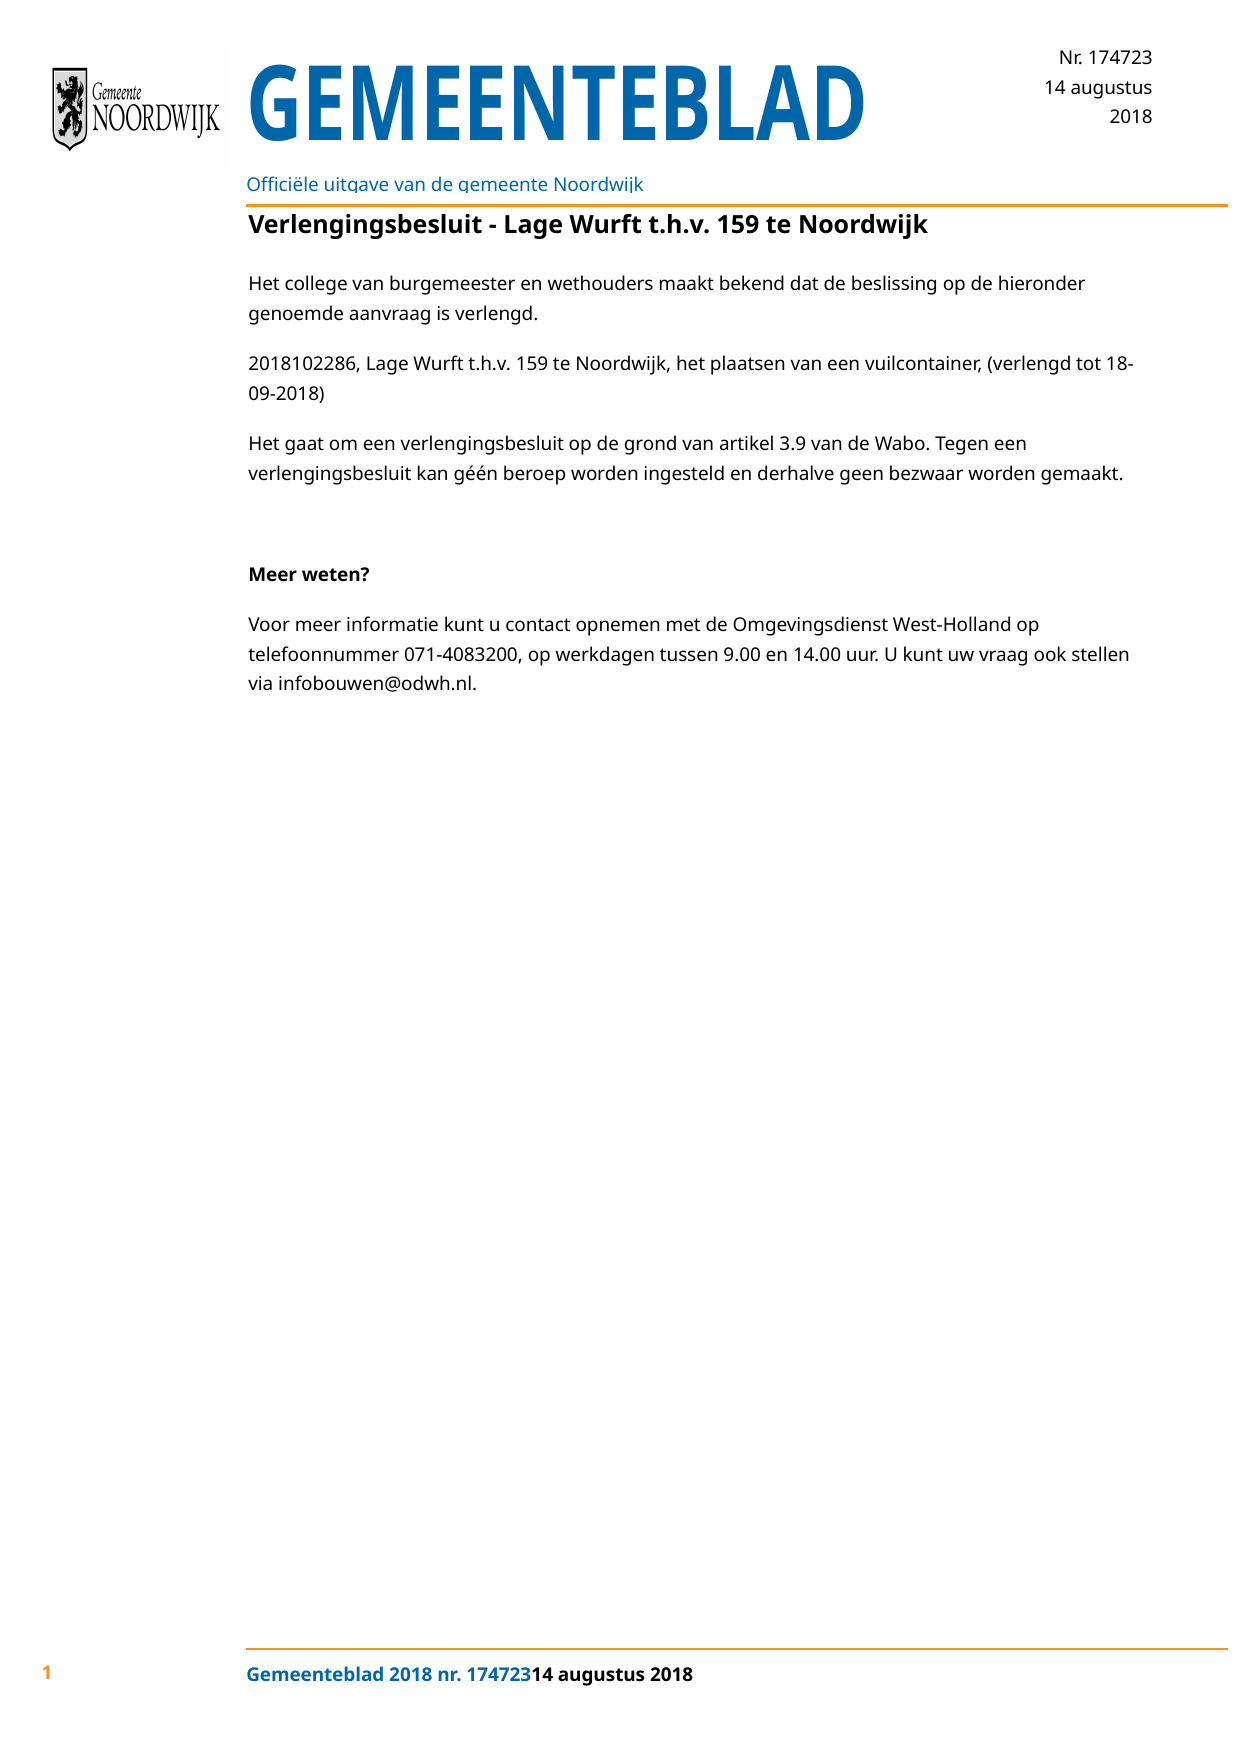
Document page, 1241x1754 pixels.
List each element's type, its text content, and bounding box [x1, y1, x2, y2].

text Het gaat om een verlengingsbesluit op de grond van artikel 3.9 van de Wabo. Tegen een verlengingsbesluit kan géén beroep worden ingesteld en derhalve geen bezwaar worden gemaakt. [248, 430, 1152, 486]
text Voor meer informatie kunt u contact opnemen met de Omgevingsdienst West-Holland op telefoonnummer 071-4083200, op werkdagen tussen 9.00 en 14.00 uur. U kunt uw vraag ook stellen via infobouwen@odwh.nl. [248, 611, 1152, 696]
picture [41, 47, 231, 172]
text Meer weten? [248, 561, 1152, 586]
text 2018102286, Lage Wurft t.h.v. 159 te Noordwijk, het plaatsen van een vuilcontainer, (verlengd tot 18-09-2018) [248, 350, 1152, 406]
text Verlengingsbesluit - Lage Wurft t.h.v. 159 te Noordwijk [248, 207, 1152, 241]
text Het college van burgemeester en wethouders maakt bekend dat de beslissing op de hieronder genoemde aanvraag is verlengd. [248, 270, 1152, 326]
